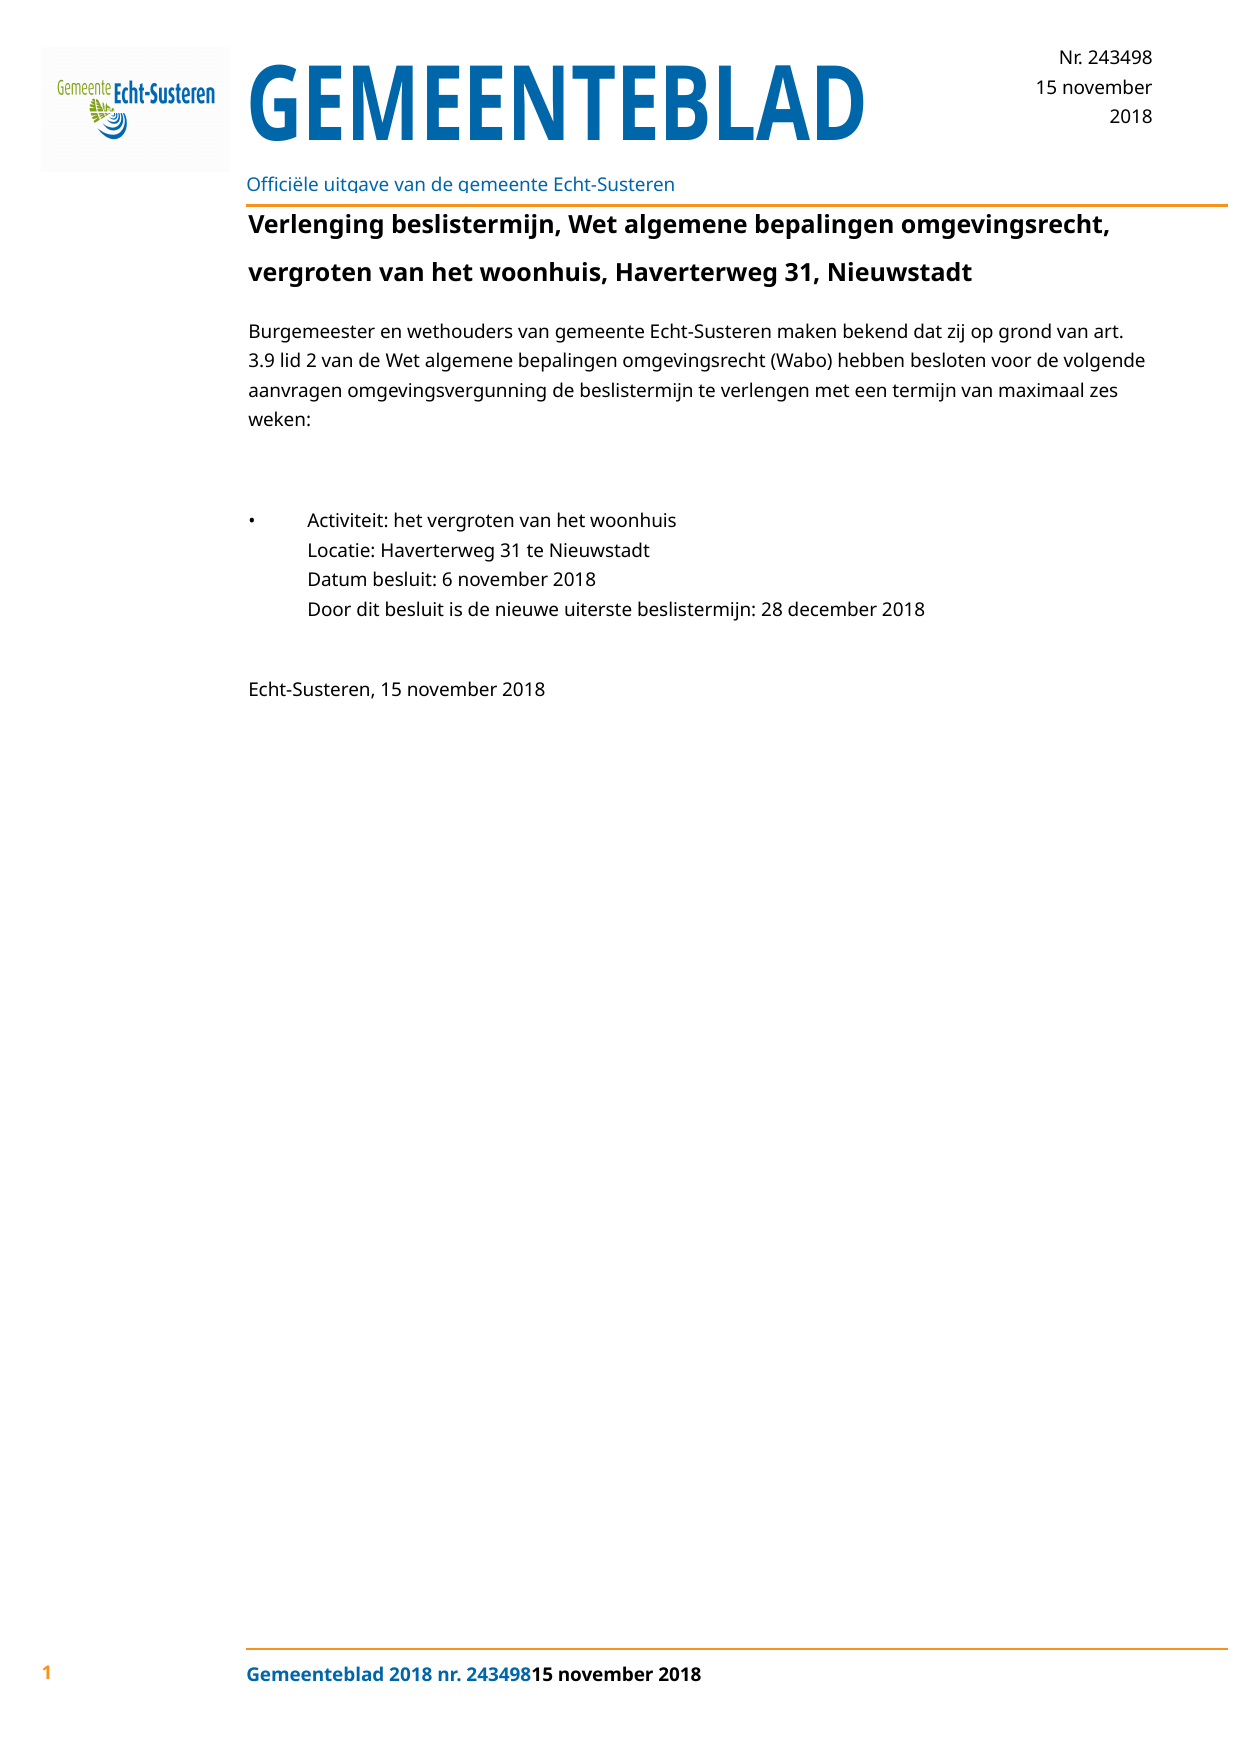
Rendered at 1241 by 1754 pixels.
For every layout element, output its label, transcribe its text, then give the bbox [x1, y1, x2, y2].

text Burgemeester en wethouders van gemeente Echt-Susteren maken bekend dat zij op grond van art. 3.9 lid 2 van de Wet algemene bepalingen omgevingsrecht (Wabo) hebben besloten voor de volgende aanvragen omgevingsvergunning de beslistermijn te verlengen met een termijn van maximaal zes weken: [248, 318, 1152, 432]
list Locatie: Haverterweg 31 te Nieuwstadt [248, 537, 1152, 563]
text Verlenging beslistermijn, Wet algemene bepalingen omgevingsrecht, vergroten van het woonhuis, Haverterweg 31, Nieuwstadt [248, 207, 1152, 288]
list Activiteit: het vergroten van het woonhuis [248, 507, 1152, 533]
text Echt-Susteren, 15 november 2018 [248, 676, 1152, 702]
list Door dit besluit is de nieuwe uiterste beslistermijn: 28 december 2018 [248, 596, 1152, 622]
picture [41, 47, 231, 172]
list Datum besluit: 6 november 2018 [248, 567, 1152, 592]
